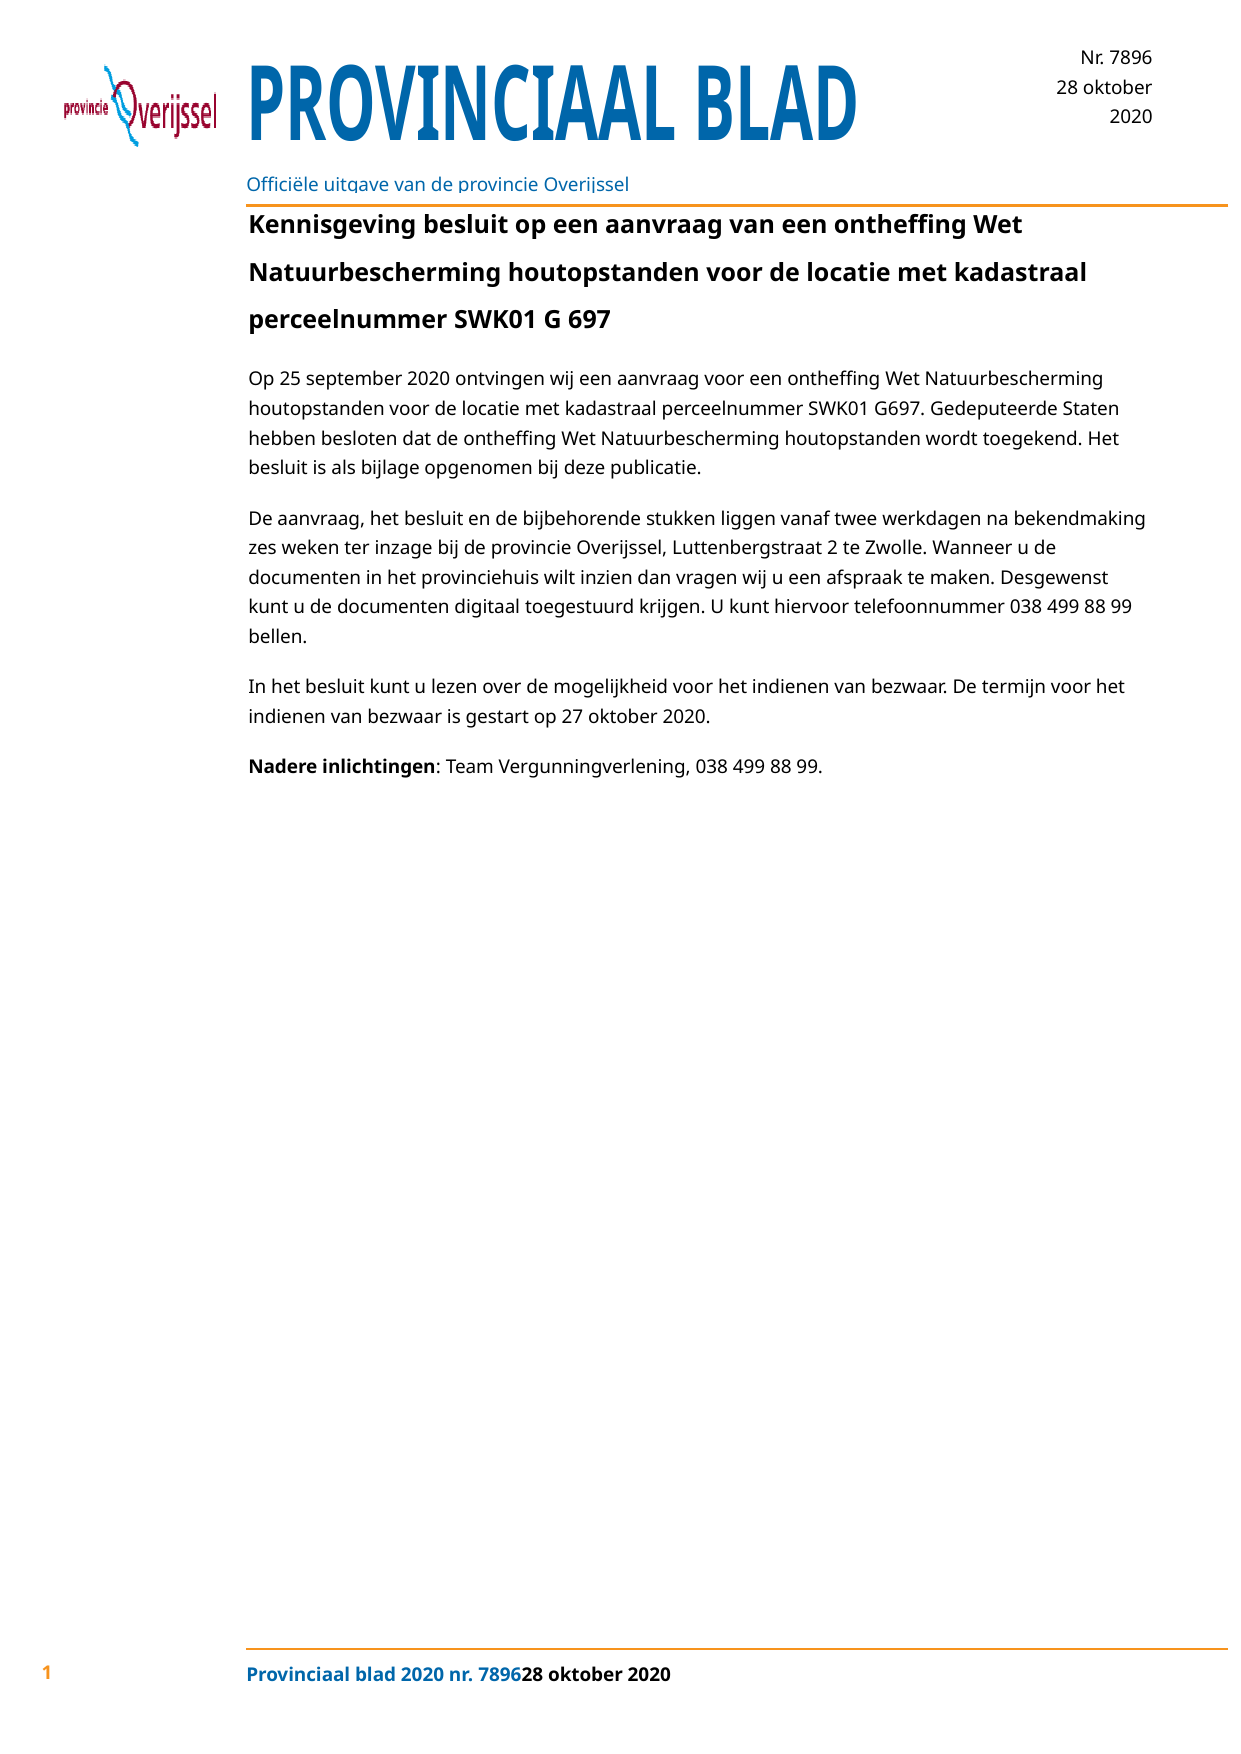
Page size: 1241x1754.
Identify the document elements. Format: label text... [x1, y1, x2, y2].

text De aanvraag, het besluit en de bijbehorende stukken liggen vanaf twee werkdagen na bekendmaking zes weken ter inzage bij de provincie Overijssel, Luttenbergstraat 2 te Zwolle. Wanneer u de documenten in het provinciehuis wilt inzien dan vragen wij u een afspraak te maken. Desgewenst kunt u de documenten digitaal toegestuurd krijgen. U kunt hiervoor telefoonnummer 038 499 88 99 bellen. [248, 505, 1152, 649]
text Op 25 september 2020 ontvingen wij een aanvraag voor een ontheffing Wet Natuurbescherming houtopstanden voor de locatie met kadastraal perceelnummer SWK01 G697. Gedeputeerde Staten hebben besloten dat de ontheffing Wet Natuurbescherming houtopstanden wordt toegekend. Het besluit is als bijlage opgenomen bij deze publicatie. [248, 366, 1152, 480]
picture [41, 47, 231, 172]
text In het besluit kunt u lezen over de mogelijkheid voor het indienen van bezwaar. De termijn voor het indienen van bezwaar is gestart op 27 oktober 2020. [248, 673, 1152, 729]
text Nadere inlichtingen: Team Vergunningverlening, 038 499 88 99. [248, 753, 1152, 779]
text Kennisgeving besluit op een aanvraag van een ontheffing Wet Natuurbescherming houtopstanden voor de locatie met kadastraal perceelnummer SWK01 G 697 [248, 207, 1152, 336]
